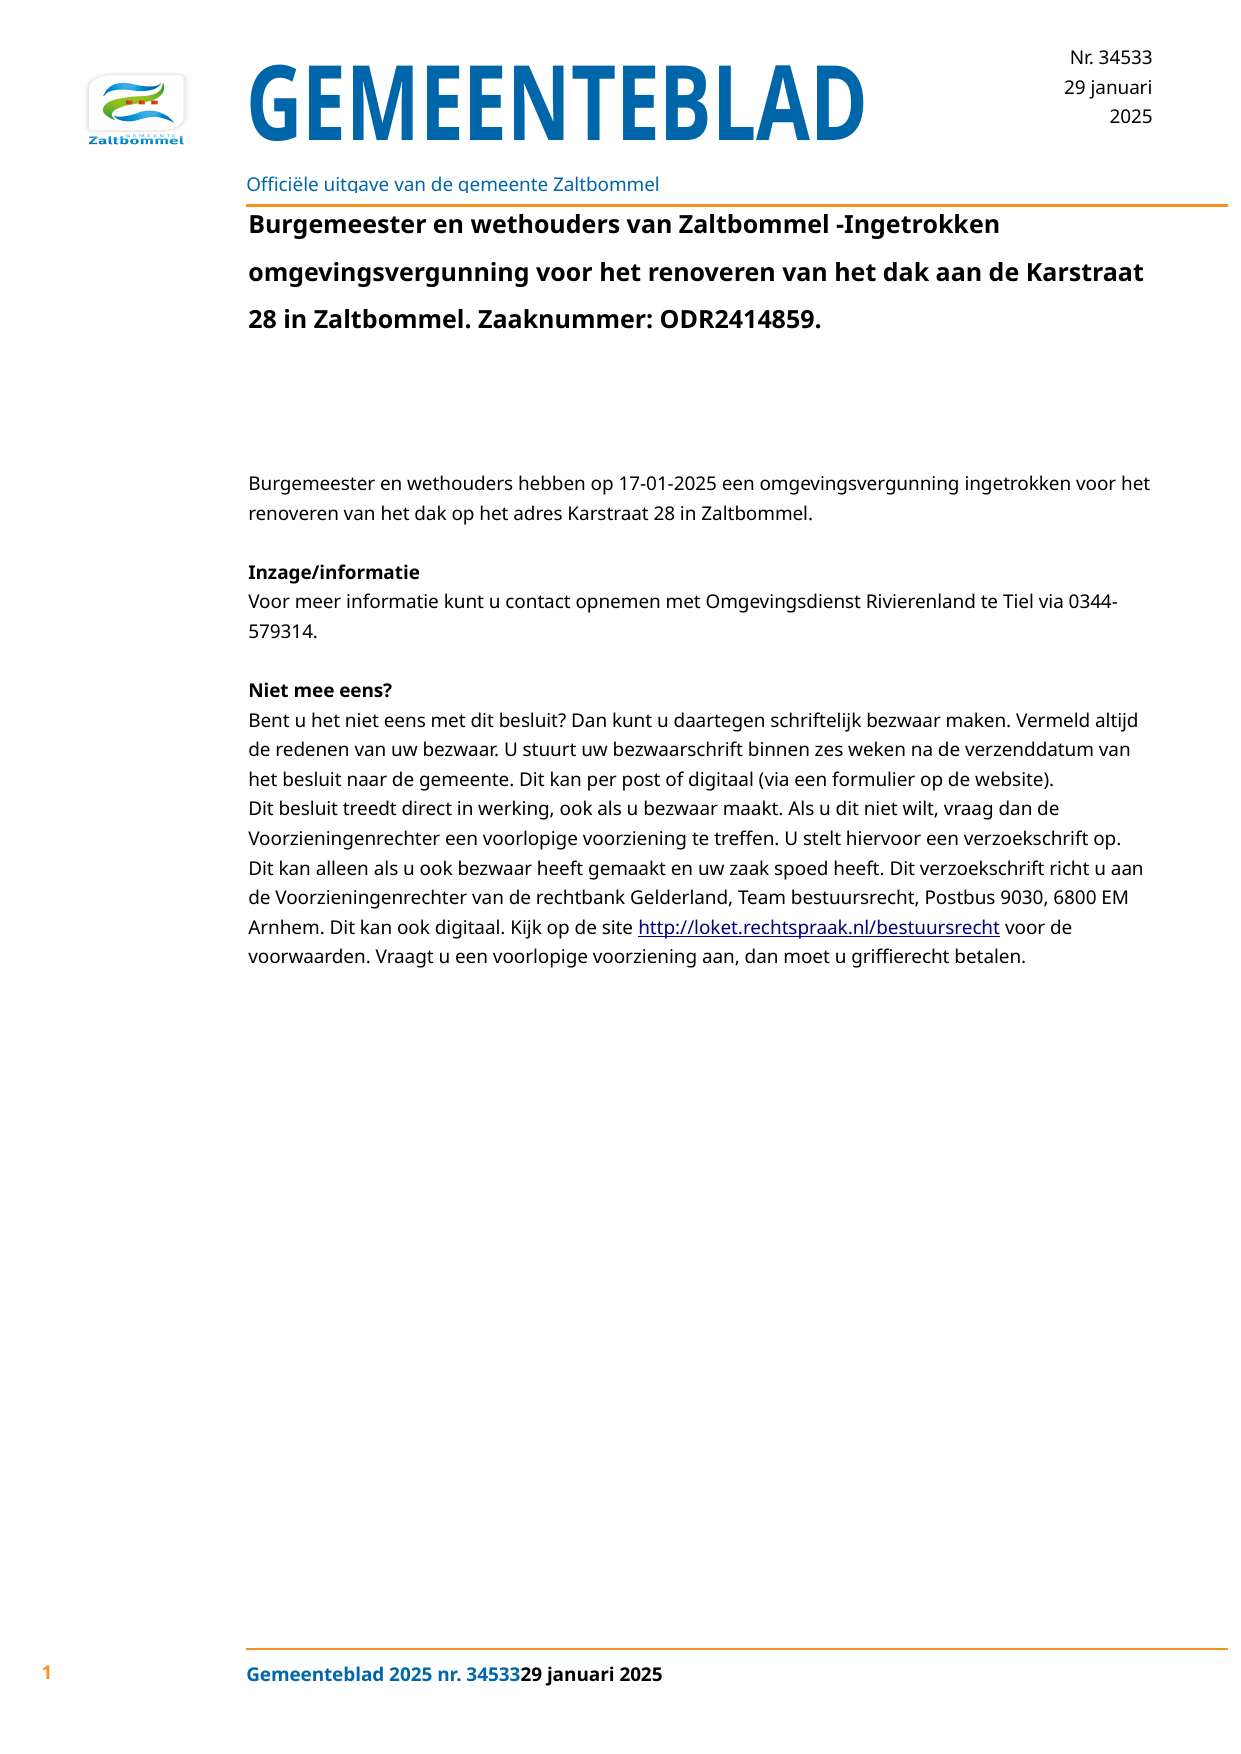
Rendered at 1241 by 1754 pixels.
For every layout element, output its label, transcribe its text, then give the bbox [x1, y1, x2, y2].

text Burgemeester en wethouders hebben op 17-01-2025 een omgevingsvergunning ingetrokken voor het renoveren van het dak op het adres Karstraat 28 in Zaltbommel. [248, 470, 1152, 525]
text Dit besluit treedt direct in werking, ook als u bezwaar maakt. Als u dit niet wilt, vraag dan de Voorzieningenrechter een voorlopige voorziening te treffen. U stelt hiervoor een verzoekschrift op. Dit kan alleen als u ook bezwaar heeft gemaakt en uw zaak spoed heeft. Dit verzoekschrift richt u aan de Voorzieningenrechter van de rechtbank Gelderland, Team bestuursrecht, Postbus 9030, 6800 EM Arnhem. Dit kan ook digitaal. Kijk op de site http://loket.rechtspraak.nl/bestuursrecht voor de voorwaarden. Vraagt u een voorlopige voorziening aan, dan moet u griffierecht betalen. [248, 796, 1152, 969]
text Niet mee eens? [248, 677, 1152, 703]
text Inzage/informatie [248, 559, 1152, 584]
picture [41, 47, 231, 172]
text Burgemeester en wethouders van Zaltbommel -Ingetrokken omgevingsvergunning voor het renoveren van het dak aan de Karstraat 28 in Zaltbommel. Zaaknummer: ODR2414859. [248, 207, 1152, 336]
text Bent u het niet eens met dit besluit? Dan kunt u daartegen schriftelijk bezwaar maken. Vermeld altijd de redenen van uw bezwaar. U stuurt uw bezwaarschrift binnen zes weken na de verzenddatum van het besluit naar de gemeente. Dit kan per post of digitaal (via een formulier op de website). [248, 707, 1152, 792]
text Voor meer informatie kunt u contact opnemen met Omgevingsdienst Rivierenland te Tiel via 0344-579314. [248, 588, 1152, 644]
